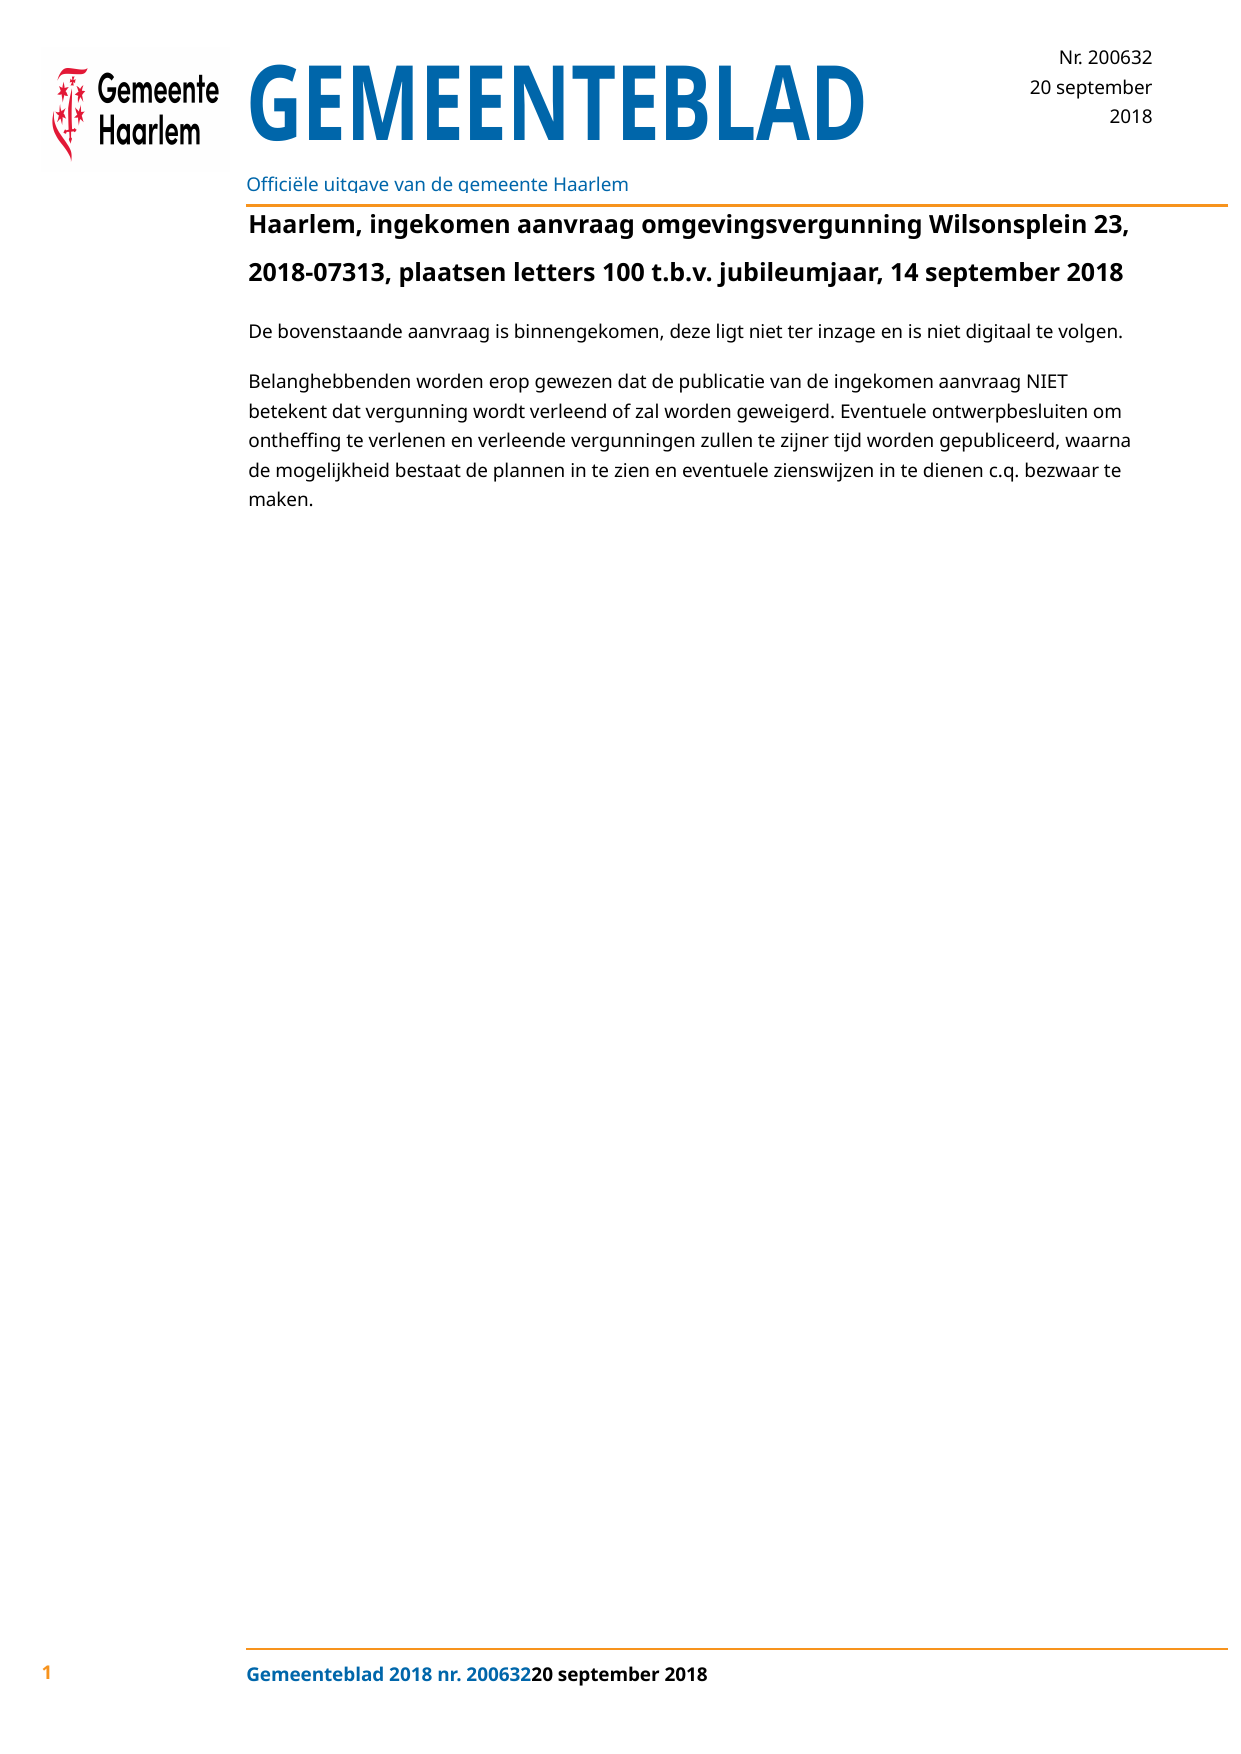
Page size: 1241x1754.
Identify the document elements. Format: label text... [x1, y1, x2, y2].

text Belanghebbenden worden erop gewezen dat de publicatie van de ingekomen aanvraag NIET betekent dat vergunning wordt verleend of zal worden geweigerd. Eventuele ontwerpbesluiten om ontheffing te verlenen en verleende vergunningen zullen te zijner tijd worden gepubliceerd, waarna de mogelijkheid bestaat de plannen in te zien en eventuele zienswijzen in te dienen c.q. bezwaar te maken. [248, 368, 1152, 512]
text Haarlem, ingekomen aanvraag omgevingsvergunning Wilsonsplein 23, 2018-07313, plaatsen letters 100 t.b.v. jubileumjaar, 14 september 2018 [248, 207, 1152, 288]
text De bovenstaande aanvraag is binnengekomen, deze ligt niet ter inzage en is niet digitaal te volgen. [248, 318, 1152, 344]
picture [41, 47, 231, 172]
